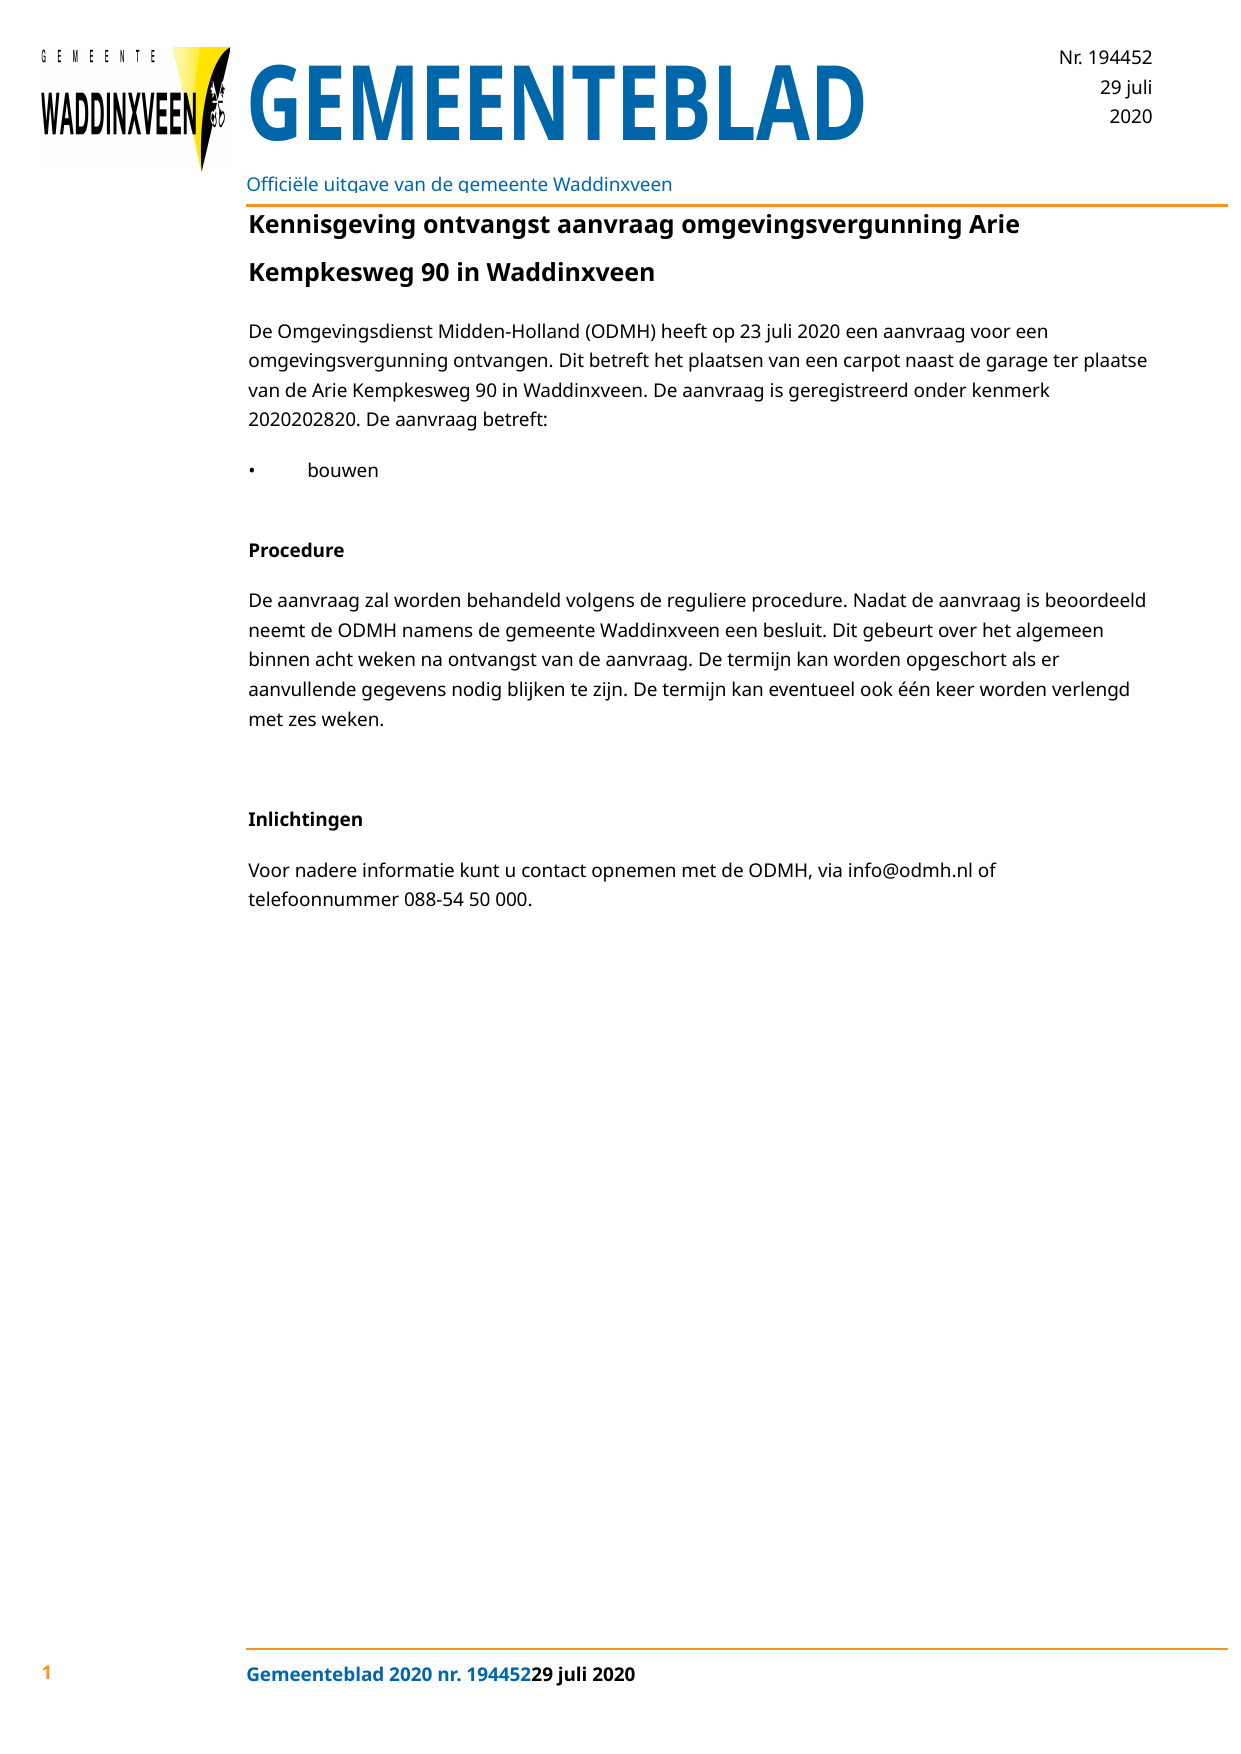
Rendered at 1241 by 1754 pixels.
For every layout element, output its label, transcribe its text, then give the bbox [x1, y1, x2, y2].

list bouwen [248, 457, 1152, 483]
text De aanvraag zal worden behandeld volgens de reguliere procedure. Nadat de aanvraag is beoordeeld neemt de ODMH namens de gemeente Waddinxveen een besluit. Dit gebeurt over het algemeen binnen acht weken na ontvangst van de aanvraag. De termijn kan worden opgeschort als er aanvullende gegevens nodig blijken te zijn. De termijn kan eventueel ook één keer worden verlengd met zes weken. [248, 587, 1152, 732]
text Inlichtingen [248, 807, 1152, 832]
text Procedure [248, 537, 1152, 563]
text De Omgevingsdienst Midden-Holland (ODMH) heeft op 23 juli 2020 een aanvraag voor een omgevingsvergunning ontvangen. Dit betreft het plaatsen van een carpot naast de garage ter plaatse van de Arie Kempkesweg 90 in Waddinxveen. De aanvraag is geregistreerd onder kenmerk 2020202820. De aanvraag betreft: [248, 318, 1152, 432]
text Kennisgeving ontvangst aanvraag omgevingsvergunning Arie Kempkesweg 90 in Waddinxveen [248, 207, 1152, 288]
text Voor nadere informatie kunt u contact opnemen met de ODMH, via info@odmh.nl of telefoonnummer 088-54 50 000. [248, 857, 1152, 912]
picture [41, 47, 231, 172]
